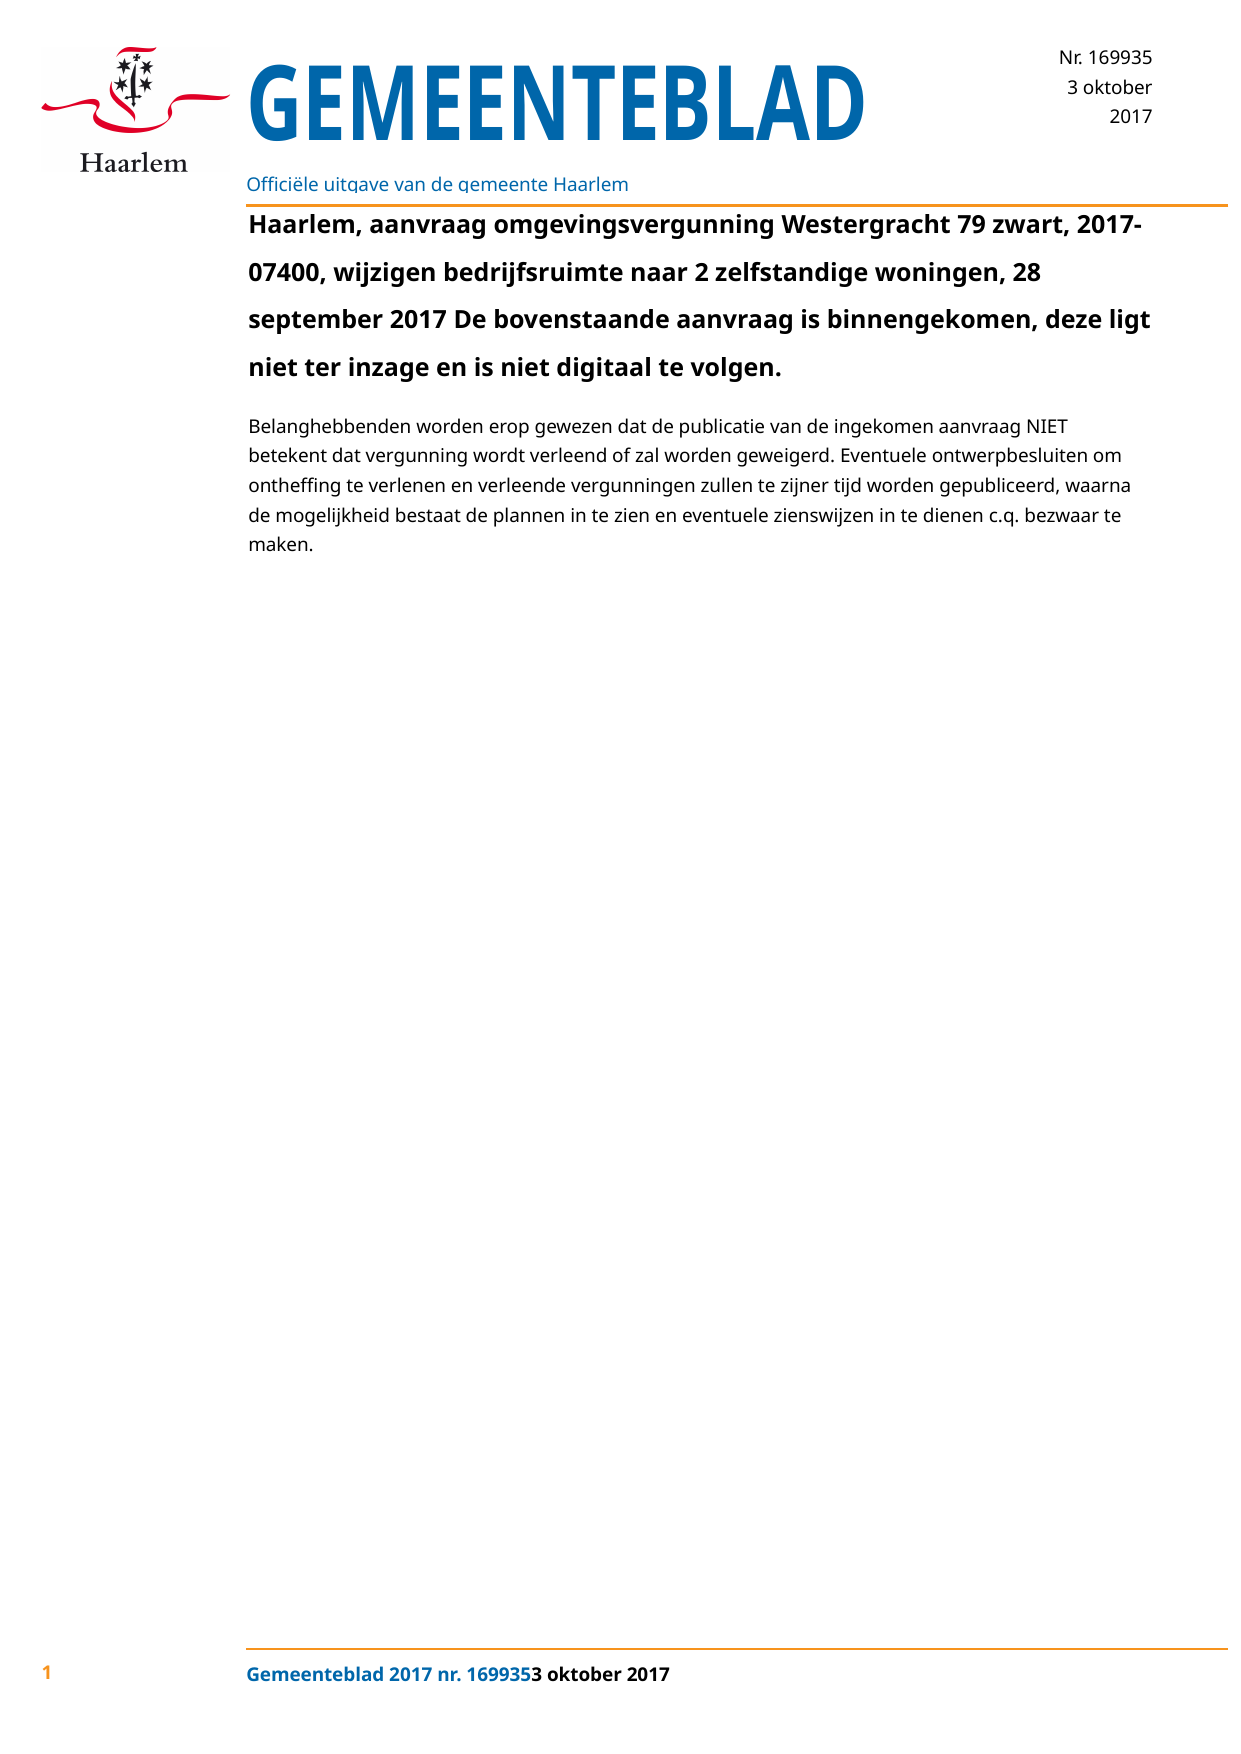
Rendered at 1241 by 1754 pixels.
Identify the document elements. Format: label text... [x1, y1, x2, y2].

text Belanghebbenden worden erop gewezen dat de publicatie van de ingekomen aanvraag NIET betekent dat vergunning wordt verleend of zal worden geweigerd. Eventuele ontwerpbesluiten om ontheffing te verlenen en verleende vergunningen zullen te zijner tijd worden gepubliceerd, waarna de mogelijkheid bestaat de plannen in te zien en eventuele zienswijzen in te dienen c.q. bezwaar te maken. [248, 413, 1152, 557]
picture [41, 47, 231, 172]
text Haarlem, aanvraag omgevingsvergunning Westergracht 79 zwart, 2017-07400, wijzigen bedrijfsruimte naar 2 zelfstandige woningen, 28 september 2017 De bovenstaande aanvraag is binnengekomen, deze ligt niet ter inzage en is niet digitaal te volgen. [248, 207, 1152, 384]
